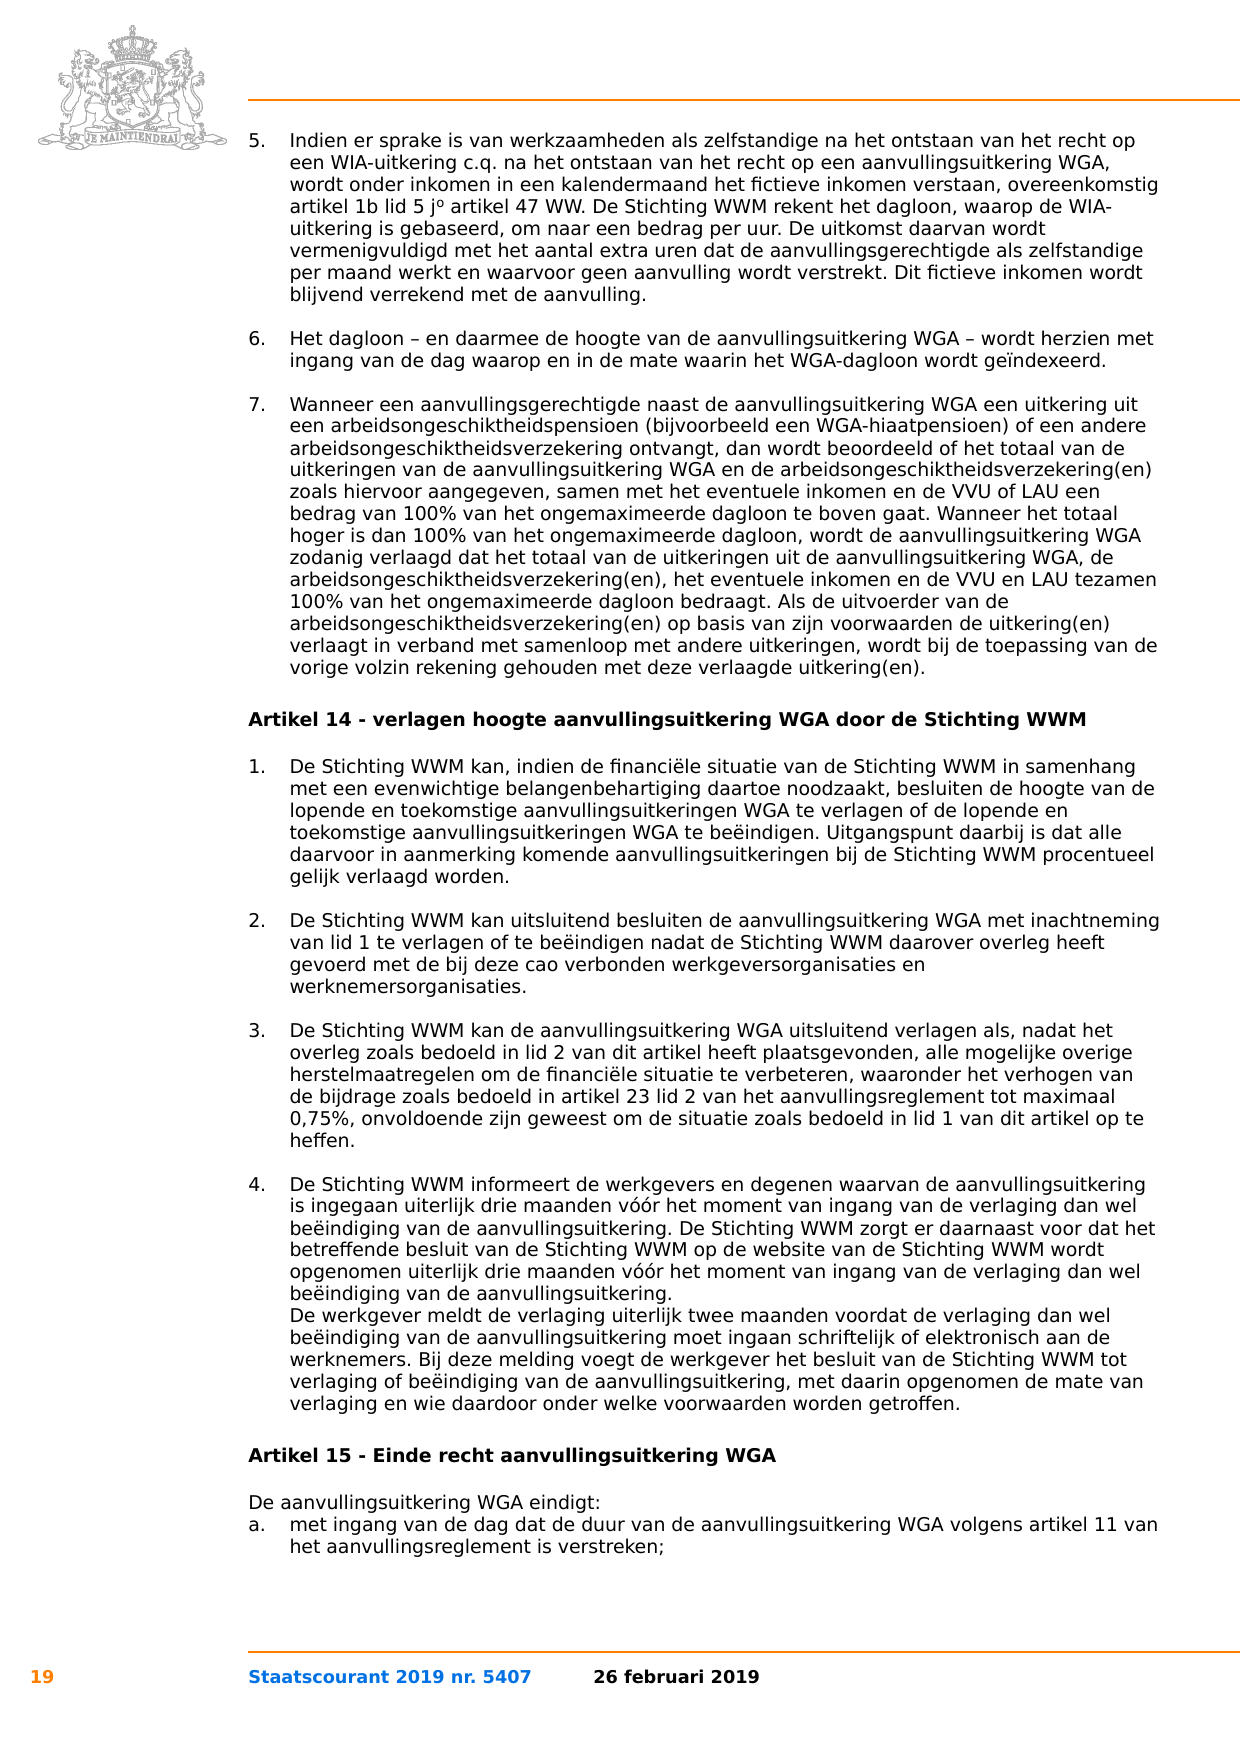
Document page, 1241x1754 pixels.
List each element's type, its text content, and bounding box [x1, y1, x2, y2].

text 5. Indien er sprake is van werkzaamheden als zelfstandige na het ontstaan van het recht op een WIA-uitkering c.q. na het ontstaan van het recht op een aanvullingsuitkering WGA, wordt onder inkomen in een kalendermaand het fictieve inkomen verstaan, overeenkomstig artikel 1b lid 5 jo artikel 47 WW. De Stichting WWM rekent het dagloon, waarop de WIA-uitkering is gebaseerd, om naar een bedrag per uur. De uitkomst daarvan wordt vermenigvuldigd met het aantal extra uren dat de aanvullingsgerechtigde als zelfstandige per maand werkt en waarvoor geen aanvulling wordt verstrekt. Dit fictieve inkomen wordt blijvend verrekend met de aanvulling. [248, 130, 1163, 306]
text 7. Wanneer een aanvullingsgerechtigde naast de aanvullingsuitkering WGA een uitkering uit een arbeidsongeschiktheidspensioen (bijvoorbeeld een WGA-hiaatpensioen) of een andere arbeidsongeschiktheidsverzekering ontvangt, dan wordt beoordeeld of het totaal van de uitkeringen van de aanvullingsuitkering WGA en de arbeidsongeschiktheidsverzekering(en) zoals hiervoor aangegeven, samen met het eventuele inkomen en de VVU of LAU een bedrag van 100% van het ongemaximeerde dagloon te boven gaat. Wanneer het totaal hoger is dan 100% van het ongemaximeerde dagloon, wordt de aanvullingsuitkering WGA zodanig verlaagd dat het totaal van de uitkeringen uit de aanvullingsuitkering WGA, de arbeidsongeschiktheidsverzekering(en), het eventuele inkomen en de VVU en LAU tezamen 100% van het ongemaximeerde dagloon bedraagt. Als de uitvoerder van de arbeidsongeschiktheidsverzekering(en) op basis van zijn voorwaarden de uitkering(en) verlaagt in verband met samenloop met andere uitkeringen, wordt bij de toepassing van de vorige volzin rekening gehouden met deze verlaagde uitkering(en). [248, 393, 1163, 679]
text 4. De Stichting WWM informeert de werkgevers en degenen waarvan de aanvullingsuitkering is ingegaan uiterlijk drie maanden vóór het moment van ingang van de verlaging dan wel beëindiging van de aanvullingsuitkering. De Stichting WWM zorgt er daarnaast voor dat het betreffende besluit van de Stichting WWM op de website van de Stichting WWM wordt opgenomen uiterlijk drie maanden vóór het moment van ingang van de verlaging dan wel beëindiging van de aanvullingsuitkering. [248, 1173, 1163, 1305]
subtitle Artikel 15 - Einde recht aanvullingsuitkering WGA [248, 1445, 1163, 1467]
subtitle Artikel 14 - verlagen hoogte aanvullingsuitkering WGA door de Stichting WWM [248, 709, 1163, 731]
text 1. De Stichting WWM kan, indien de financiële situatie van de Stichting WWM in samenhang met een evenwichtige belangenbehartiging daartoe noodzaakt, besluiten de hoogte van de lopende en toekomstige aanvullingsuitkeringen WGA te verlagen of de lopende en toekomstige aanvullingsuitkeringen WGA te beëindigen. Uitgangspunt daarbij is dat alle daarvoor in aanmerking komende aanvullingsuitkeringen bij de Stichting WWM procentueel gelijk verlaagd worden. [248, 756, 1163, 888]
text De werkgever meldt de verlaging uiterlijk twee maanden voordat de verlaging dan wel beëindiging van de aanvullingsuitkering moet ingaan schriftelijk of elektronisch aan de werknemers. Bij deze melding voegt de werkgever het besluit van de Stichting WWM tot verlaging of beëindiging van de aanvullingsuitkering, met daarin opgenomen de mate van verlaging en wie daardoor onder welke voorwaarden worden getroffen. [289, 1305, 1163, 1415]
picture [38, 25, 227, 150]
text a. met ingang van de dag dat de duur van de aanvullingsuitkering WGA volgens artikel 11 van het aanvullingsreglement is verstreken; [248, 1514, 1163, 1558]
text 3. De Stichting WWM kan de aanvullingsuitkering WGA uitsluitend verlagen als, nadat het overleg zoals bedoeld in lid 2 van dit artikel heeft plaatsgevonden, alle mogelijke overige herstelmaatregelen om de financiële situatie te verbeteren, waaronder het verhogen van de bijdrage zoals bedoeld in artikel 23 lid 2 van het aanvullingsreglement tot maximaal 0,75%, onvoldoende zijn geweest om de situatie zoals bedoeld in lid 1 van dit artikel op te heffen. [248, 1020, 1163, 1152]
text 2. De Stichting WWM kan uitsluitend besluiten de aanvullingsuitkering WGA met inachtneming van lid 1 te verlagen of te beëindigen nadat de Stichting WWM daarover overleg heeft gevoerd met de bij deze cao verbonden werkgeversorganisaties en werknemersorganisaties. [248, 910, 1163, 998]
text 6. Het dagloon – en daarmee de hoogte van de aanvullingsuitkering WGA – wordt herzien met ingang van de dag waarop en in de mate waarin het WGA-dagloon wordt geïndexeerd. [248, 328, 1163, 372]
text De aanvullingsuitkering WGA eindigt: [248, 1492, 1163, 1514]
